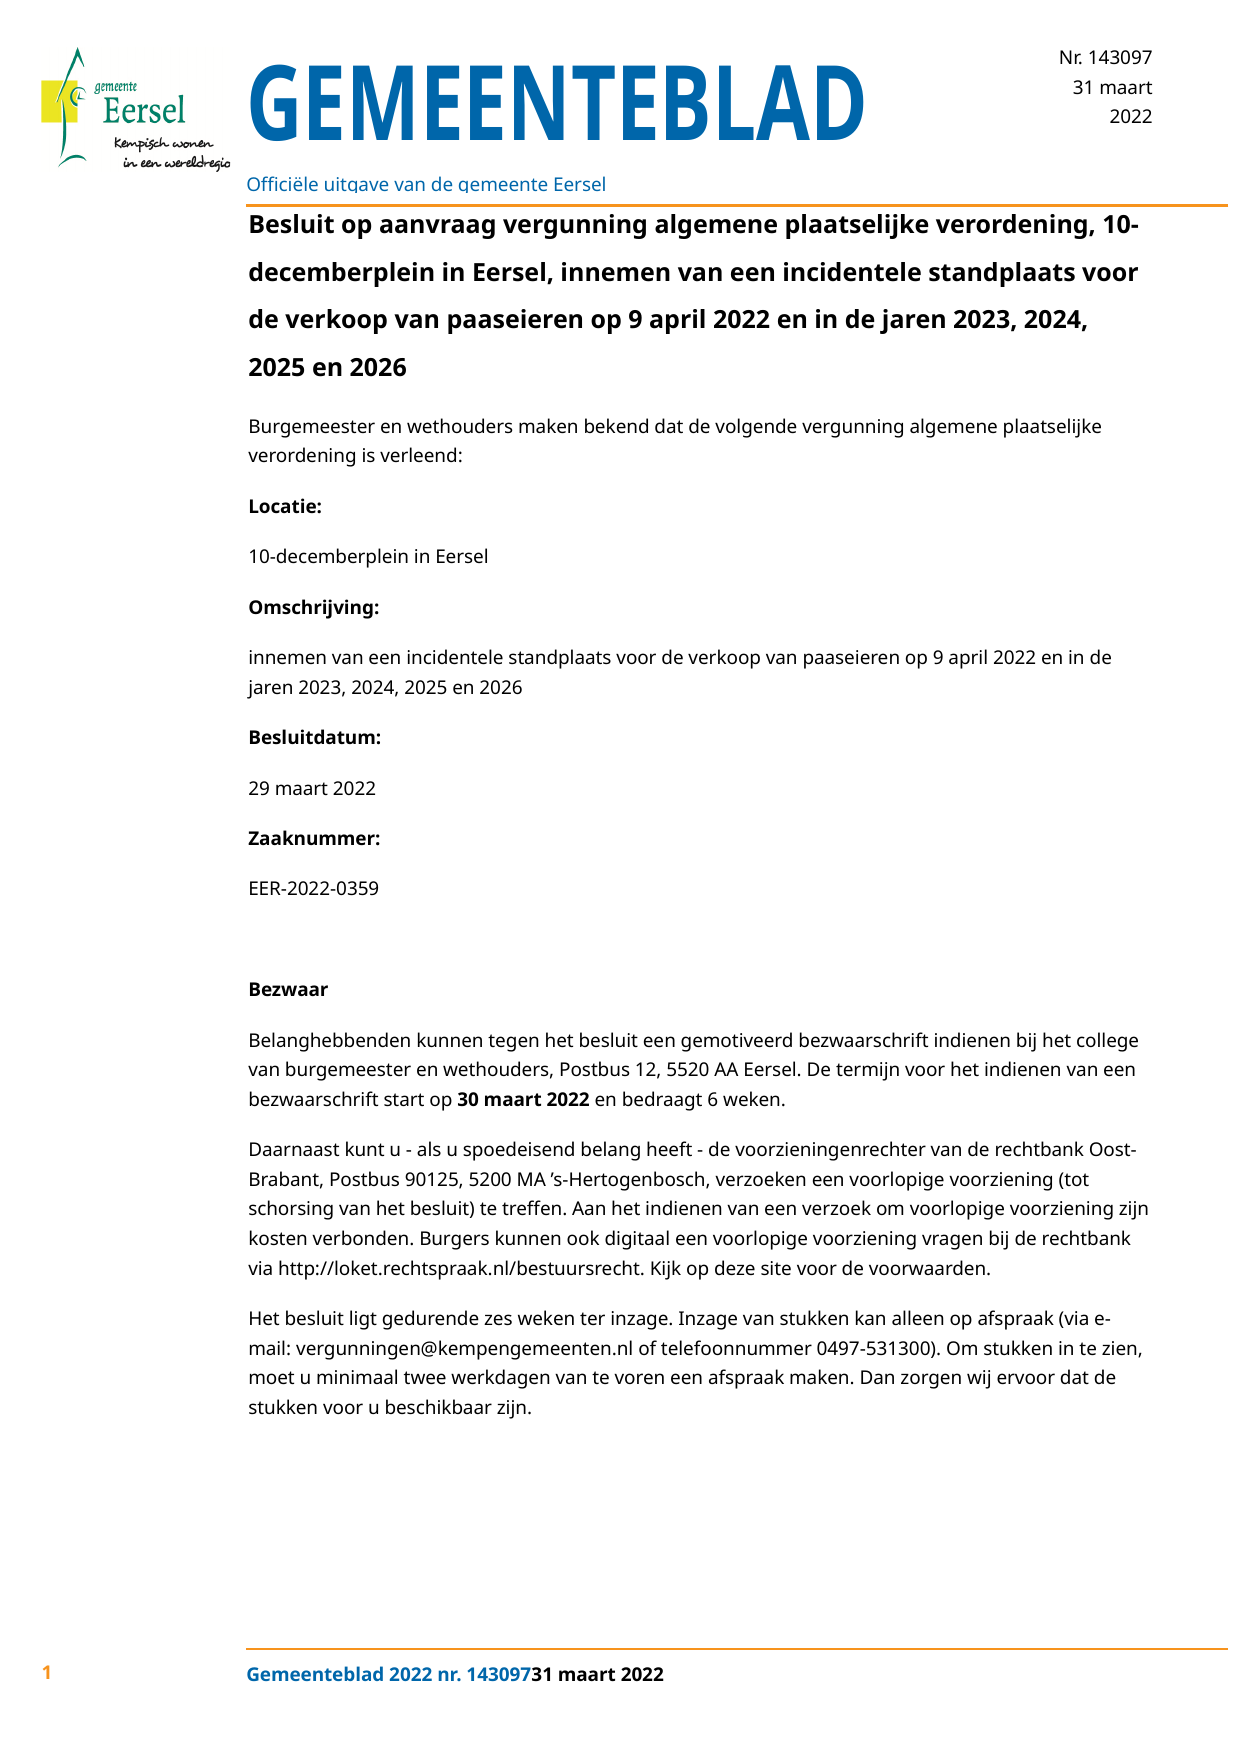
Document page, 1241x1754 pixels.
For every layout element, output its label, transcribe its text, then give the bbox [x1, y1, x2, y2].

text Daarnaast kunt u - als u spoedeisend belang heeft - de voorzieningenrechter van de rechtbank Oost-Brabant, Postbus 90125, 5200 MA ’s-Hertogenbosch, verzoeken een voorlopige voorziening (tot schorsing van het besluit) te treffen. Aan het indienen van een verzoek om voorlopige voorziening zijn kosten verbonden. Burgers kunnen ook digitaal een voorlopige voorziening vragen bij de rechtbank via http://loket.rechtspraak.nl/bestuursrecht. Kijk op deze site voor de voorwaarden. [248, 1136, 1152, 1281]
text 10-decemberplein in Eersel [248, 543, 1152, 569]
text Het besluit ligt gedurende zes weken ter inzage. Inzage van stukken kan alleen op afspraak (via e-mail: vergunningen@kempengemeenten.nl of telefoonnummer 0497-531300). Om stukken in te zien, moet u minimaal twee werkdagen van te voren een afspraak maken. Dan zorgen wij ervoor dat de stukken voor u beschikbaar zijn. [248, 1305, 1152, 1420]
text Bezwaar [248, 976, 1152, 1002]
text EER-2022-0359 [248, 876, 1152, 901]
text Besluitdatum: [248, 724, 1152, 750]
text Omschrijving: [248, 594, 1152, 620]
text 29 maart 2022 [248, 775, 1152, 801]
text Burgemeester en wethouders maken bekend dat de volgende vergunning algemene plaatselijke verordening is verleend: [248, 413, 1152, 468]
text Belanghebbenden kunnen tegen het besluit een gemotiveerd bezwaarschrift indienen bij het college van burgemeester en wethouders, Postbus 12, 5520 AA Eersel. De termijn voor het indienen van een bezwaarschrift start op 30 maart 2022 en bedraagt 6 weken. [248, 1027, 1152, 1112]
text Besluit op aanvraag vergunning algemene plaatselijke verordening, 10-decemberplein in Eersel, innemen van een incidentele standplaats voor de verkoop van paaseieren op 9 april 2022 en in de jaren 2023, 2024, 2025 en 2026 [248, 207, 1152, 384]
picture [41, 47, 231, 172]
text innemen van een incidentele standplaats voor de verkoop van paaseieren op 9 april 2022 en in de jaren 2023, 2024, 2025 en 2026 [248, 644, 1152, 700]
text Zaaknummer: [248, 825, 1152, 851]
text Locatie: [248, 493, 1152, 519]
